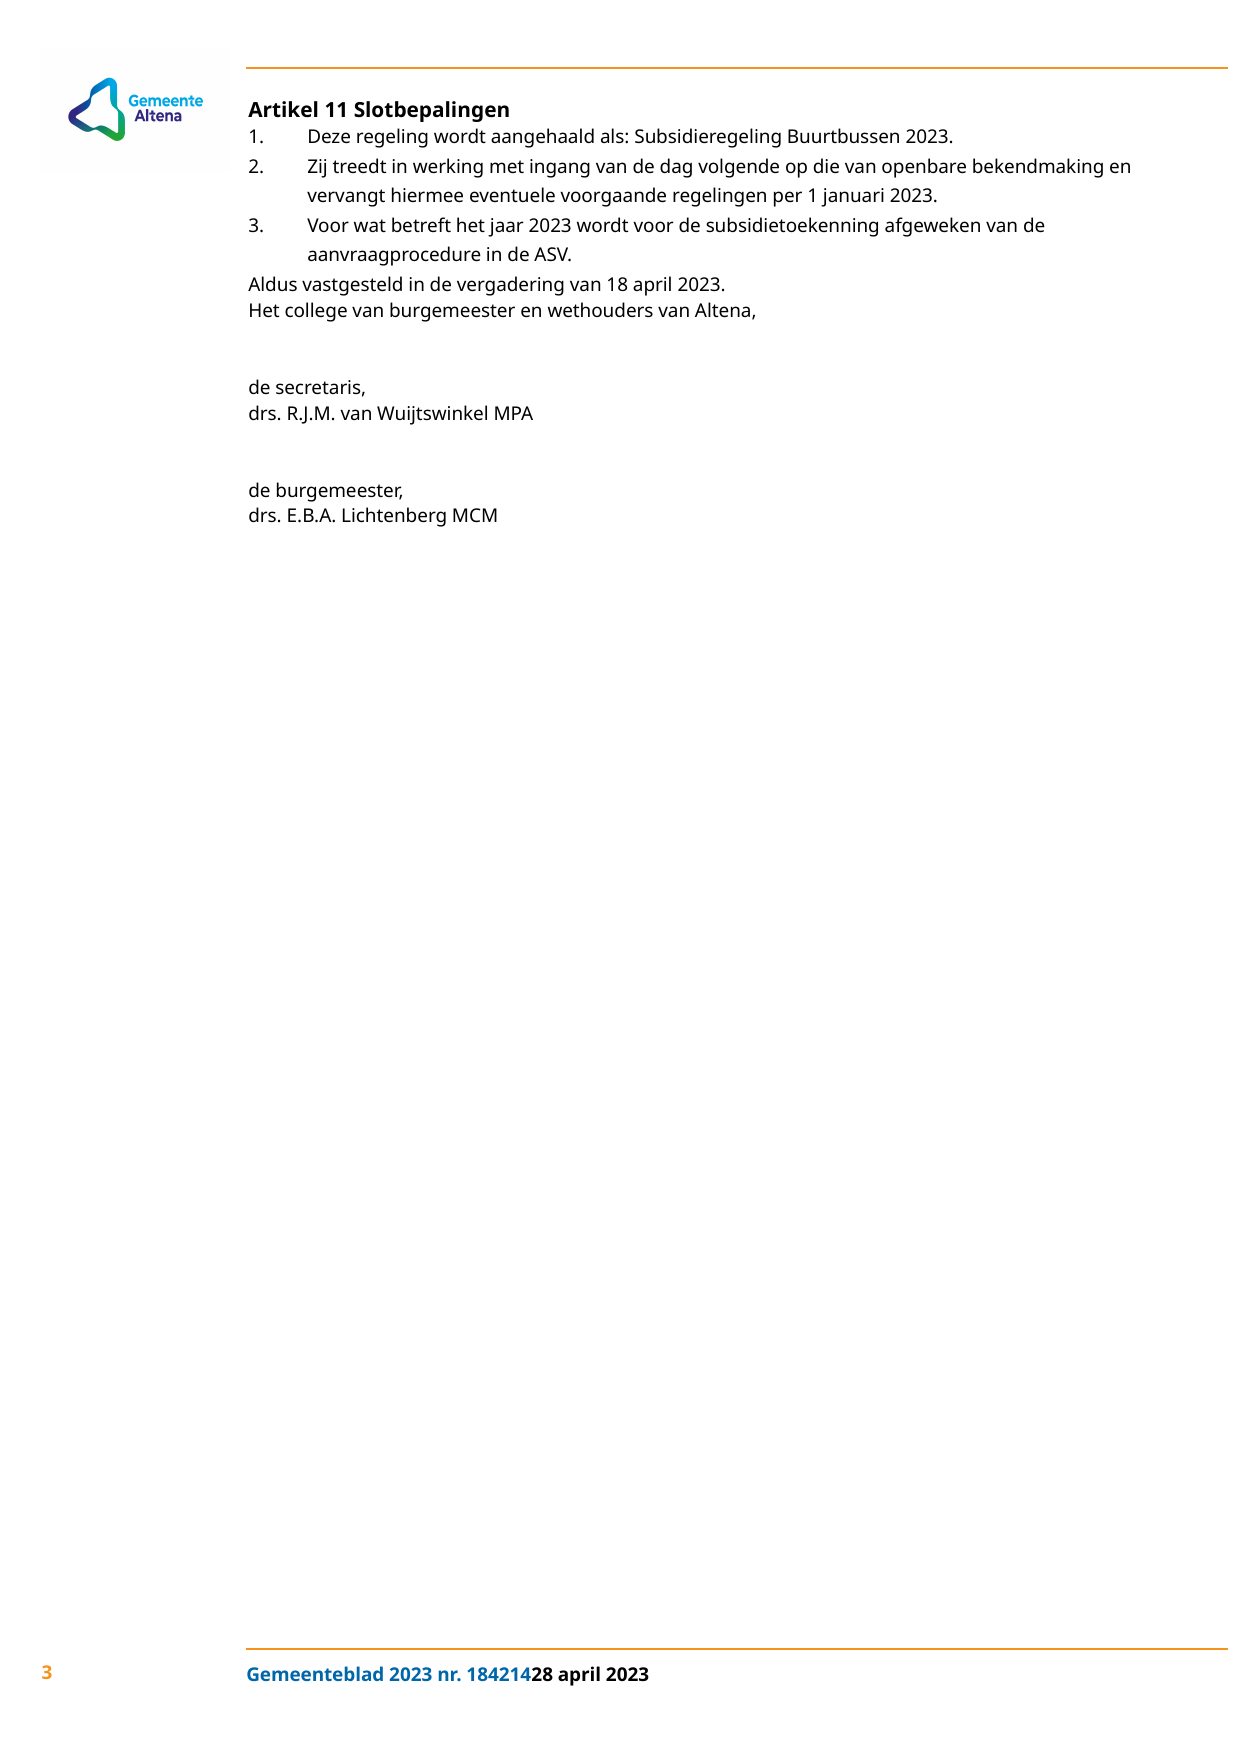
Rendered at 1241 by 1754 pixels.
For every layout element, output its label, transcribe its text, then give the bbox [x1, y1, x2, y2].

list Voor wat betreft het jaar 2023 wordt voor de subsidietoekenning afgeweken van de aanvraagprocedure in de ASV. [248, 212, 1152, 267]
list Deze regeling wordt aangehaald als: Subsidieregeling Buurtbussen 2023. [248, 123, 1152, 149]
text Artikel 11 Slotbepalingen [248, 95, 1152, 123]
text drs. E.B.A. Lichtenberg MCM [248, 503, 1152, 528]
picture [41, 47, 231, 172]
text de burgemeester, [248, 477, 1152, 503]
list Zij treedt in werking met ingang van de dag volgende op die van openbare bekendmaking en vervangt hiermee eventuele voorgaande regelingen per 1 januari 2023. [248, 153, 1152, 208]
text drs. R.J.M. van Wuijtswinkel MPA [248, 400, 1152, 426]
text de secretaris, [248, 374, 1152, 400]
text Aldus vastgesteld in de vergadering van 18 april 2023. [248, 271, 1152, 297]
text Het college van burgemeester en wethouders van Altena, [248, 297, 1152, 323]
